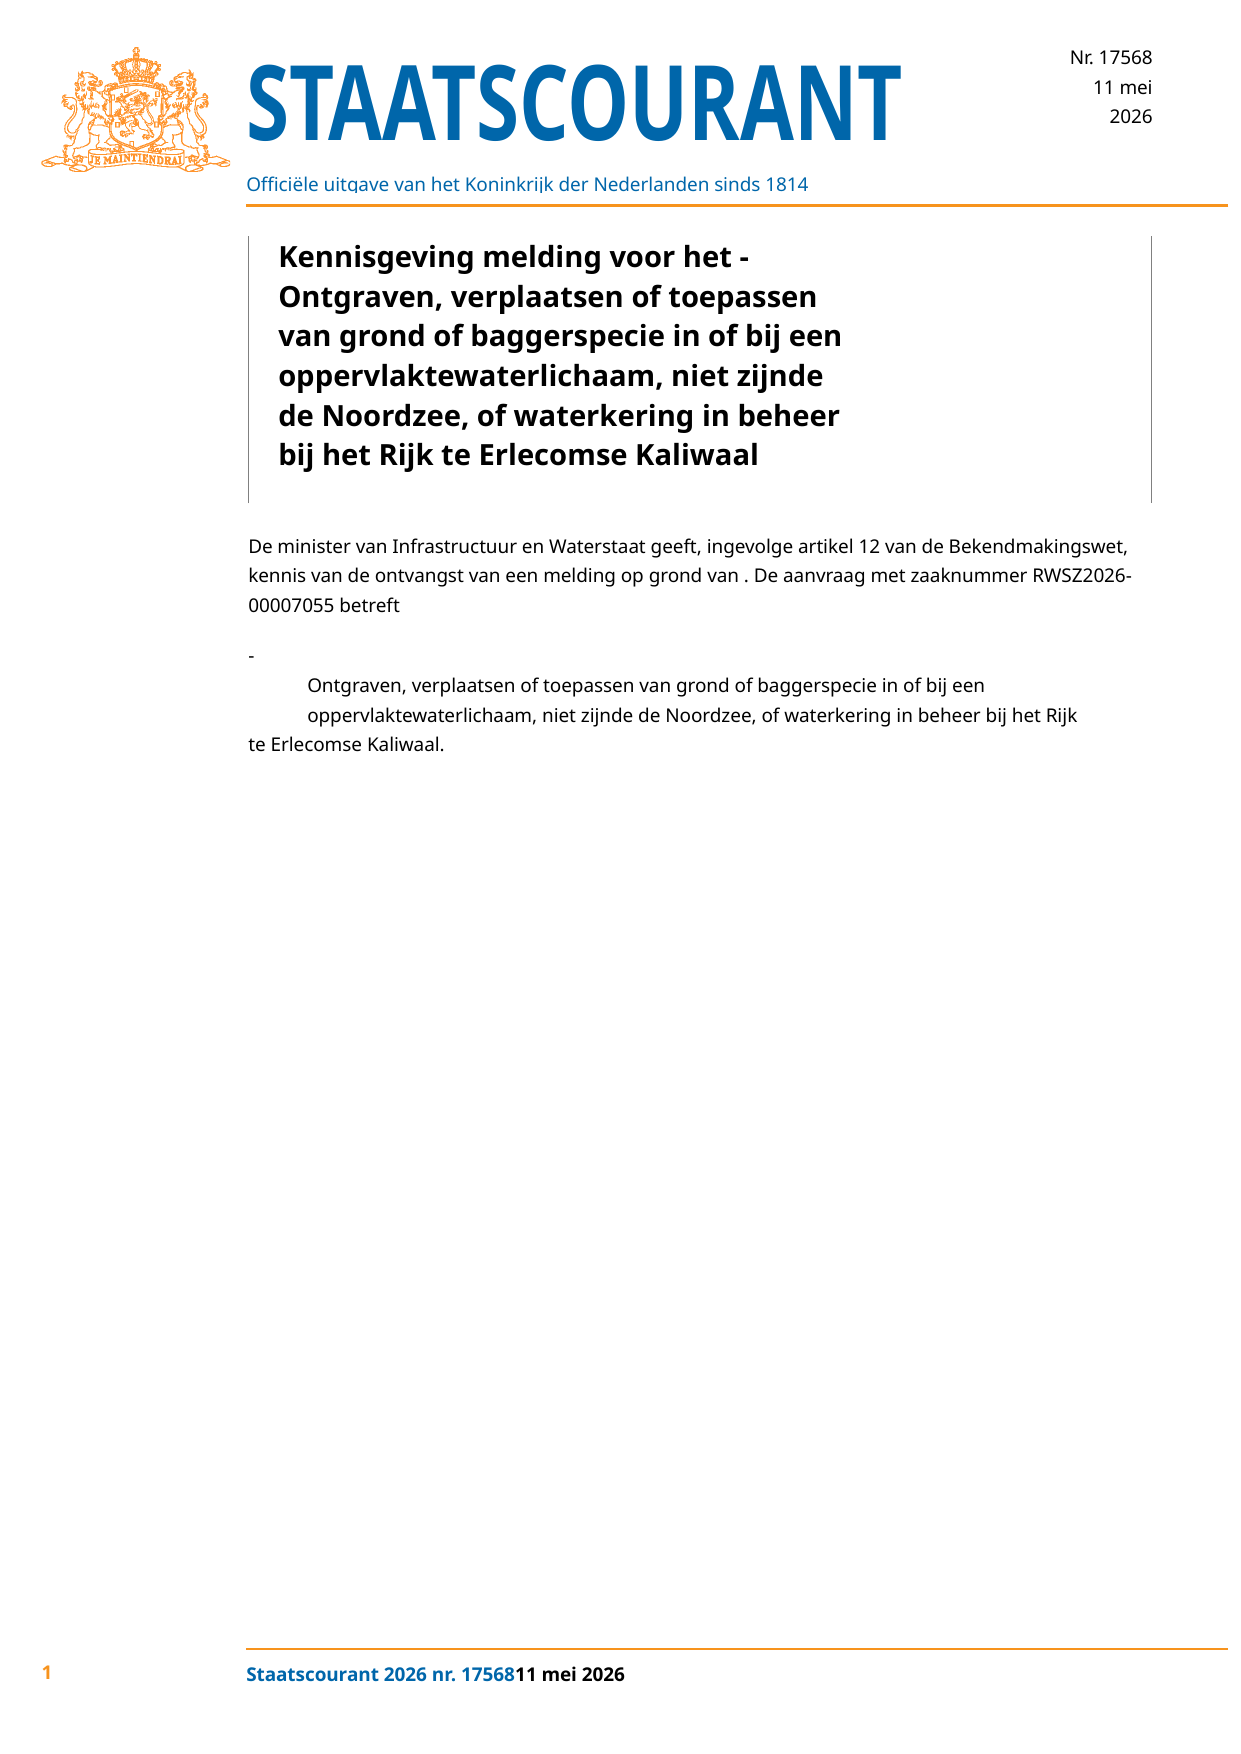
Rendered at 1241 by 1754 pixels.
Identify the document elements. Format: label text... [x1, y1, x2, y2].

text De minister van Infrastructuur en Waterstaat geeft, ingevolge artikel 12 van de Bekendmakingswet, kennis van de ontvangst van een melding op grond van . De aanvraag met zaaknummer RWSZ2026-00007055 betreft [248, 533, 1152, 618]
table_header [850, 414, 1151, 503]
text te Erlecomse Kaliwaal. [248, 731, 1152, 757]
table_header Kennisgeving melding voor het -Ontgraven, verplaatsen of toepassen van grond of baggerspecie in of bij een oppervlaktewaterlichaam, niet zijnde de Noordzee, of waterkering in beheer bij het Rijk te Erlecomse Kaliwaal [249, 236, 850, 503]
table_header [850, 236, 912, 413]
picture [912, 236, 1090, 414]
picture [41, 47, 231, 172]
table_header [1090, 236, 1151, 413]
list Ontgraven, verplaatsen of toepassen van grond of baggerspecie in of bij een oppervlaktewaterlichaam, niet zijnde de Noordzee, of waterkering in beheer bij het Rijk [248, 672, 1152, 727]
